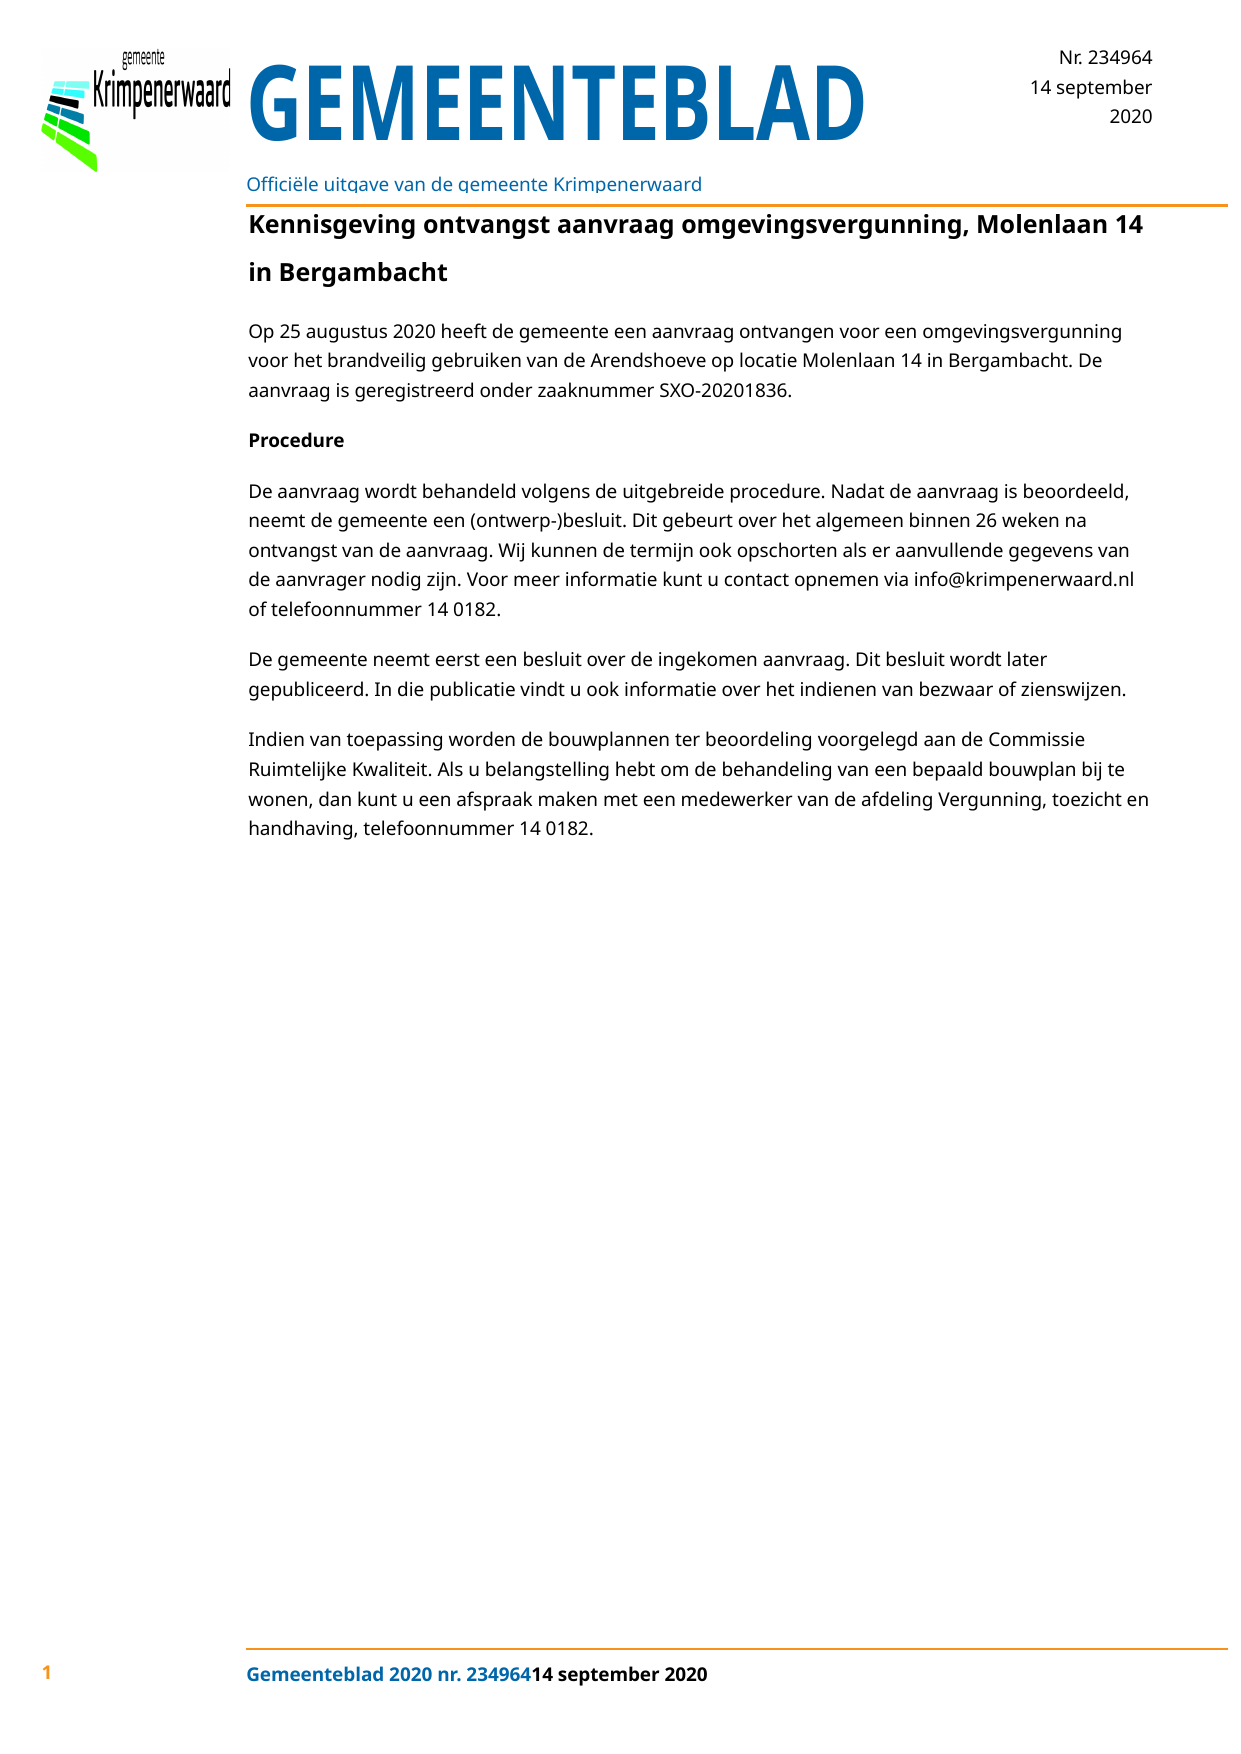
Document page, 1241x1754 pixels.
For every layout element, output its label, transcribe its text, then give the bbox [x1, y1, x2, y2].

text Indien van toepassing worden de bouwplannen ter beoordeling voorgelegd aan de Commissie Ruimtelijke Kwaliteit. Als u belangstelling hebt om de behandeling van een bepaald bouwplan bij te wonen, dan kunt u een afspraak maken met een medewerker van de afdeling Vergunning, toezicht en handhaving, telefoonnummer 14 0182. [248, 727, 1152, 841]
text De gemeente neemt eerst een besluit over de ingekomen aanvraag. Dit besluit wordt later gepubliceerd. In die publicatie vindt u ook informatie over het indienen van bezwaar of zienswijzen. [248, 647, 1152, 702]
text De aanvraag wordt behandeld volgens de uitgebreide procedure. Nadat de aanvraag is beoordeeld, neemt de gemeente een (ontwerp-)besluit. Dit gebeurt over het algemeen binnen 26 weken na ontvangst van de aanvraag. Wij kunnen de termijn ook opschorten als er aanvullende gegevens van de aanvrager nodig zijn. Voor meer informatie kunt u contact opnemen via info@krimpenerwaard.nl of telefoonnummer 14 0182. [248, 478, 1152, 622]
text Procedure [248, 427, 1152, 453]
picture [41, 47, 231, 172]
text Kennisgeving ontvangst aanvraag omgevingsvergunning, Molenlaan 14 in Bergambacht [248, 207, 1152, 288]
text Op 25 augustus 2020 heeft de gemeente een aanvraag ontvangen voor een omgevingsvergunning voor het brandveilig gebruiken van de Arendshoeve op locatie Molenlaan 14 in Bergambacht. De aanvraag is geregistreerd onder zaaknummer SXO-20201836. [248, 318, 1152, 403]
